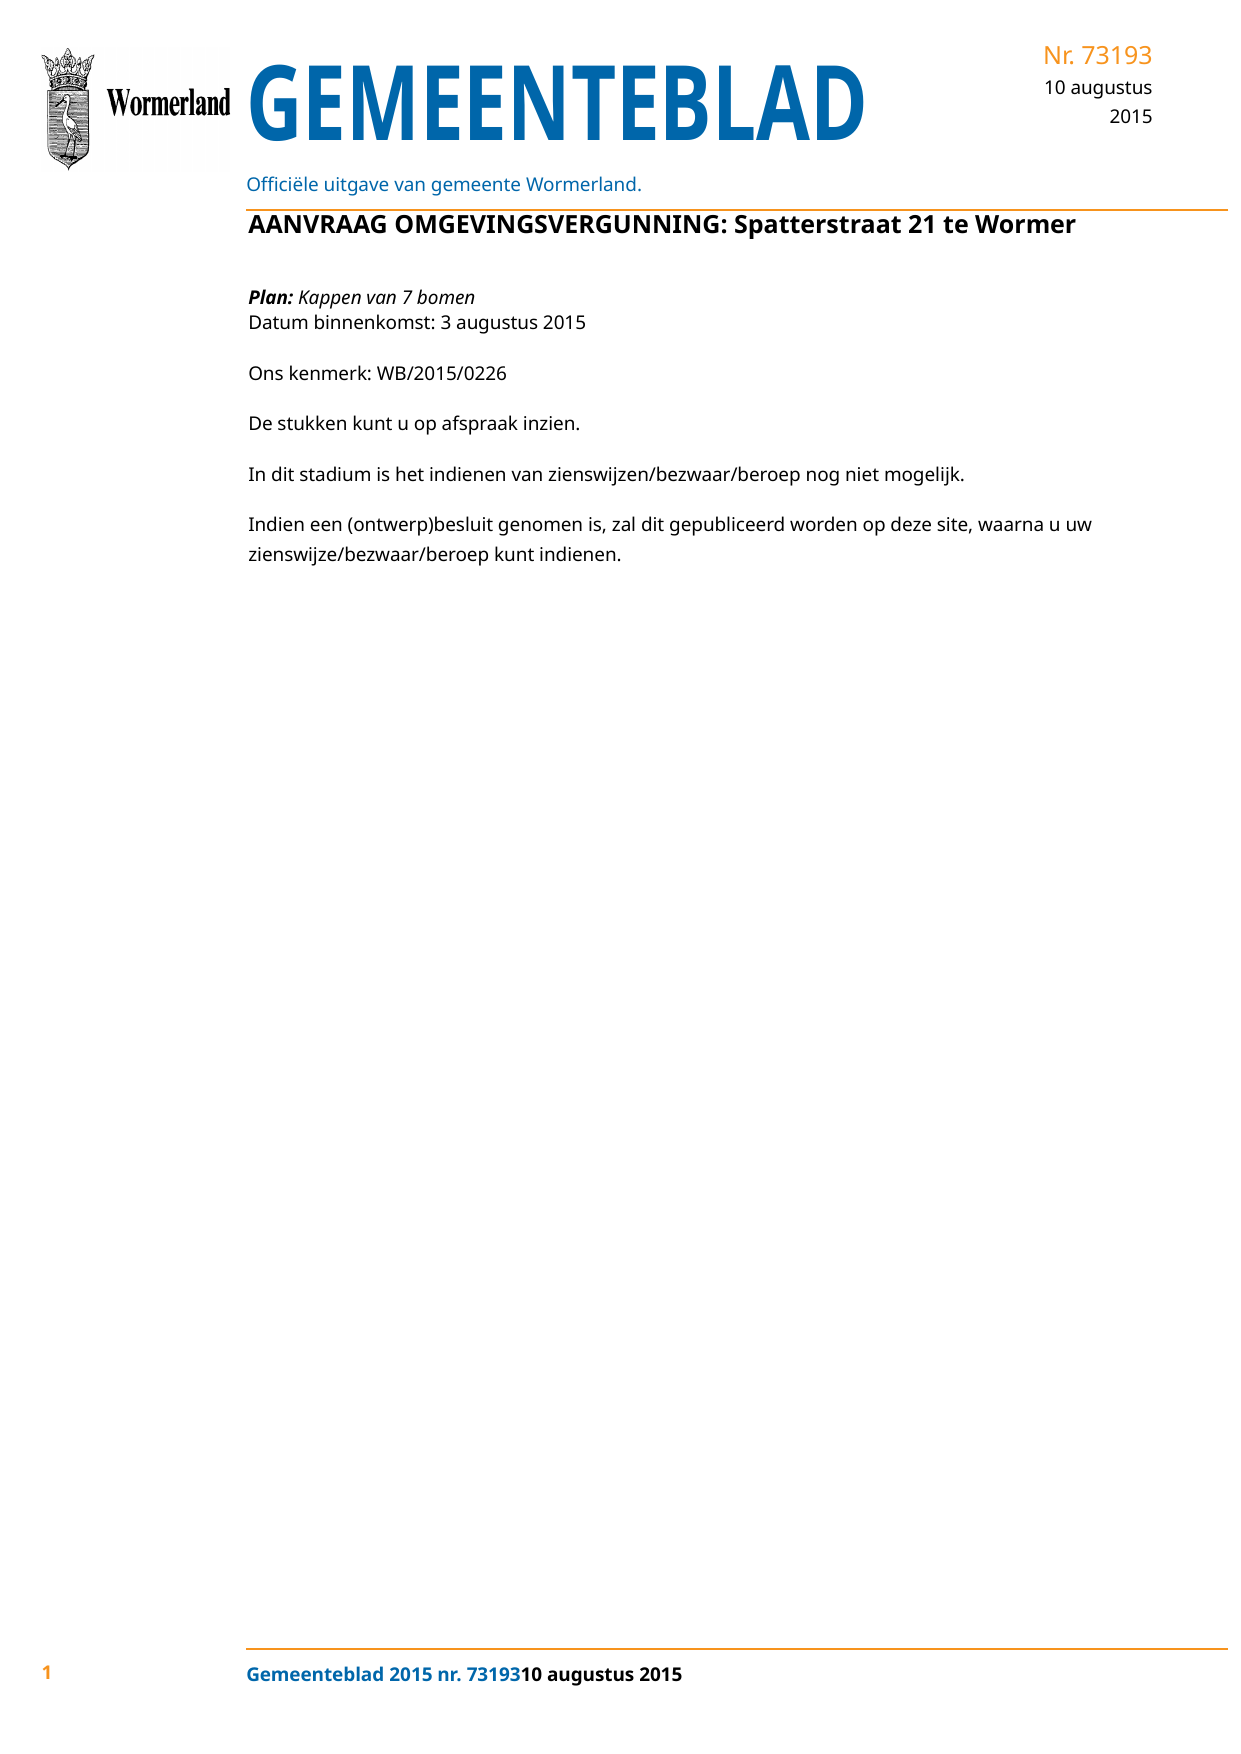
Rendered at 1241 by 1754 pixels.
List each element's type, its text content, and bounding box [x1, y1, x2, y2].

text In dit stadium is het indienen van zienswijzen/bezwaar/beroep nog niet mogelijk. [248, 461, 1152, 487]
text Indien een (ontwerp)besluit genomen is, zal dit gepubliceerd worden op deze site, waarna u uw zienswijze/bezwaar/beroep kunt indienen. [248, 511, 1152, 567]
text Plan: Kappen van 7 bomen [248, 284, 1152, 309]
text AANVRAAG OMGEVINGSVERGUNNING: Spatterstraat 21 te Wormer [248, 211, 1152, 241]
picture [41, 47, 231, 172]
text De stukken kunt u op afspraak inzien. [248, 410, 1152, 436]
text Datum binnenkomst: 3 augustus 2015 [248, 309, 1152, 335]
text Ons kenmerk: WB/2015/0226 [248, 360, 1152, 386]
